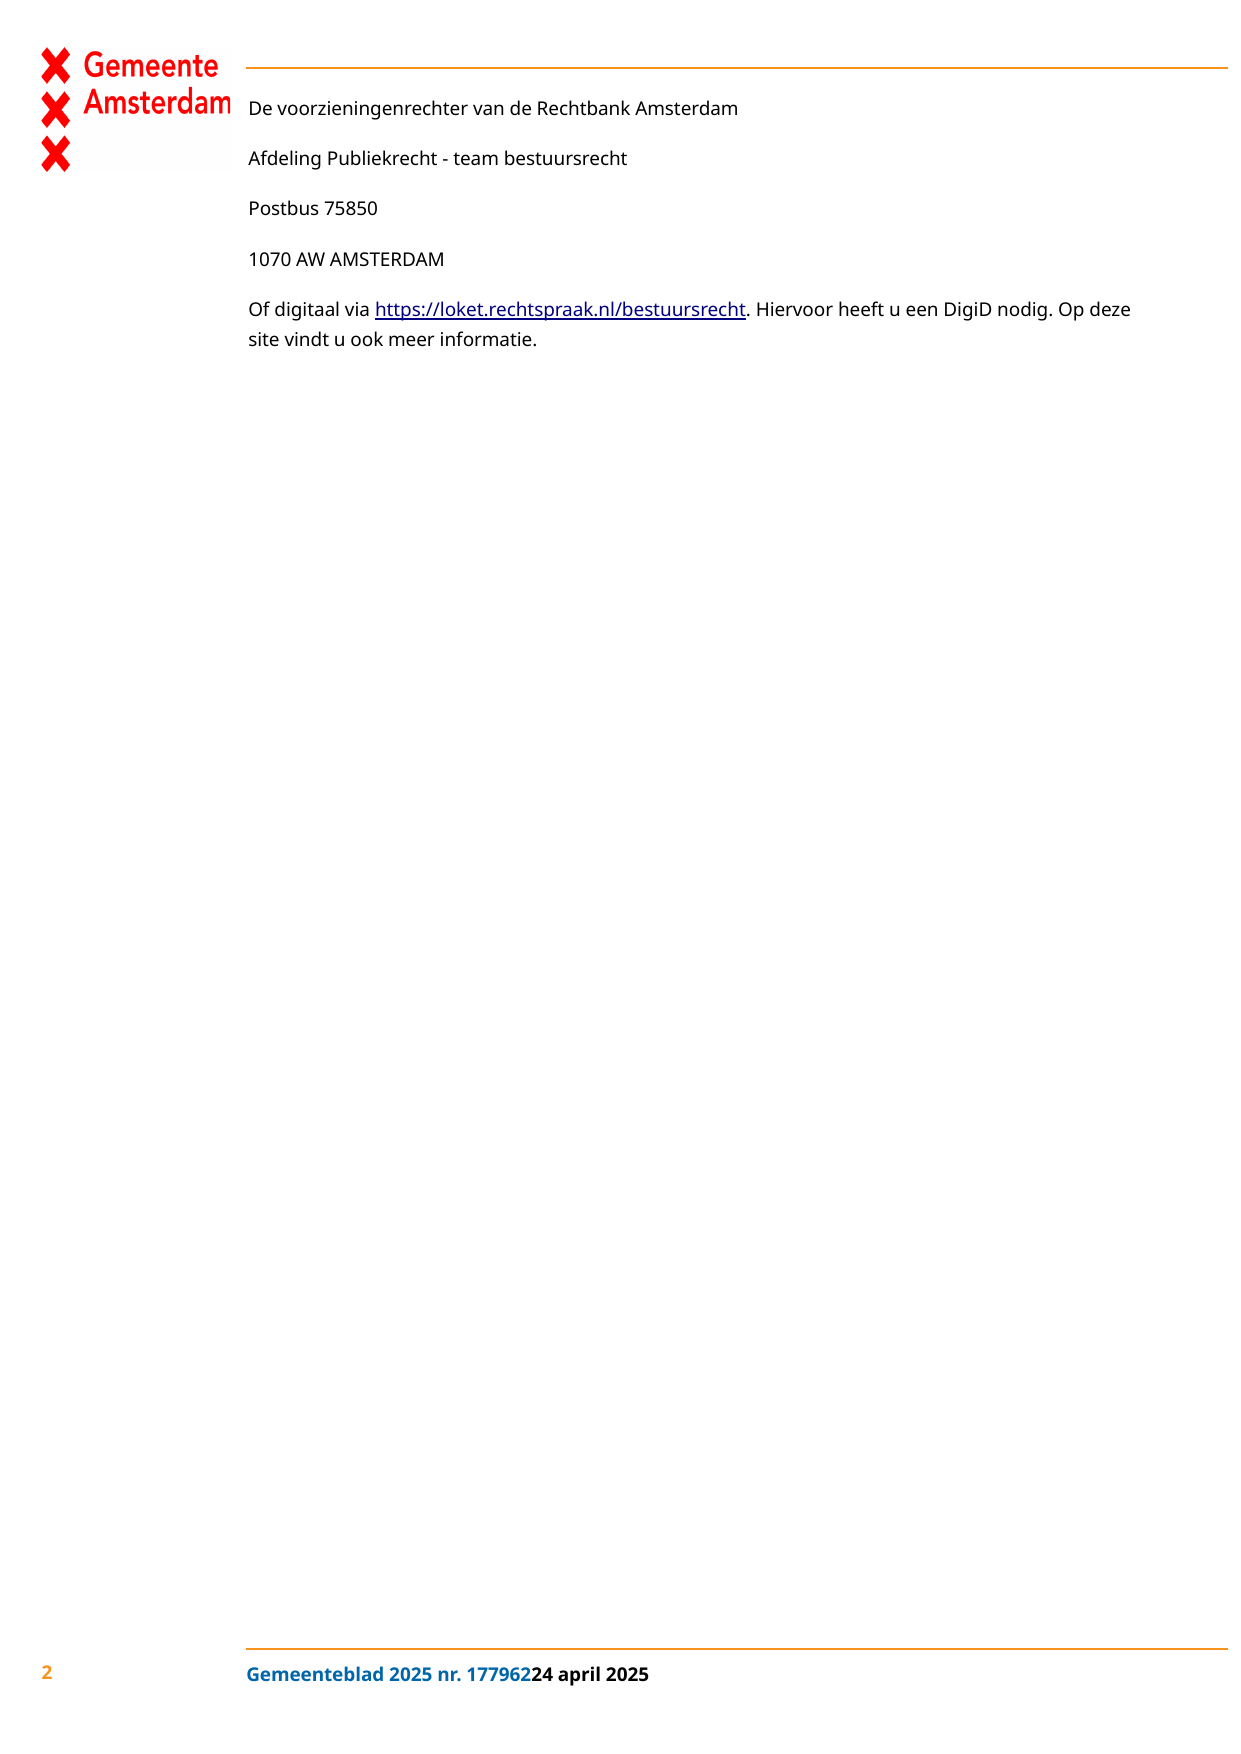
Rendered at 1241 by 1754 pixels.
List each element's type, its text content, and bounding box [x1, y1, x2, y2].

text Afdeling Publiekrecht - team bestuursrecht [248, 145, 1152, 171]
picture [41, 47, 231, 172]
text Of digitaal via https://loket.rechtspraak.nl/bestuursrecht. Hiervoor heeft u een DigiD nodig. Op deze site vindt u ook meer informatie. [248, 296, 1152, 352]
text De voorzieningenrechter van de Rechtbank Amsterdam [248, 95, 1152, 121]
text 1070 AW AMSTERDAM [248, 246, 1152, 272]
text Postbus 75850 [248, 196, 1152, 221]
